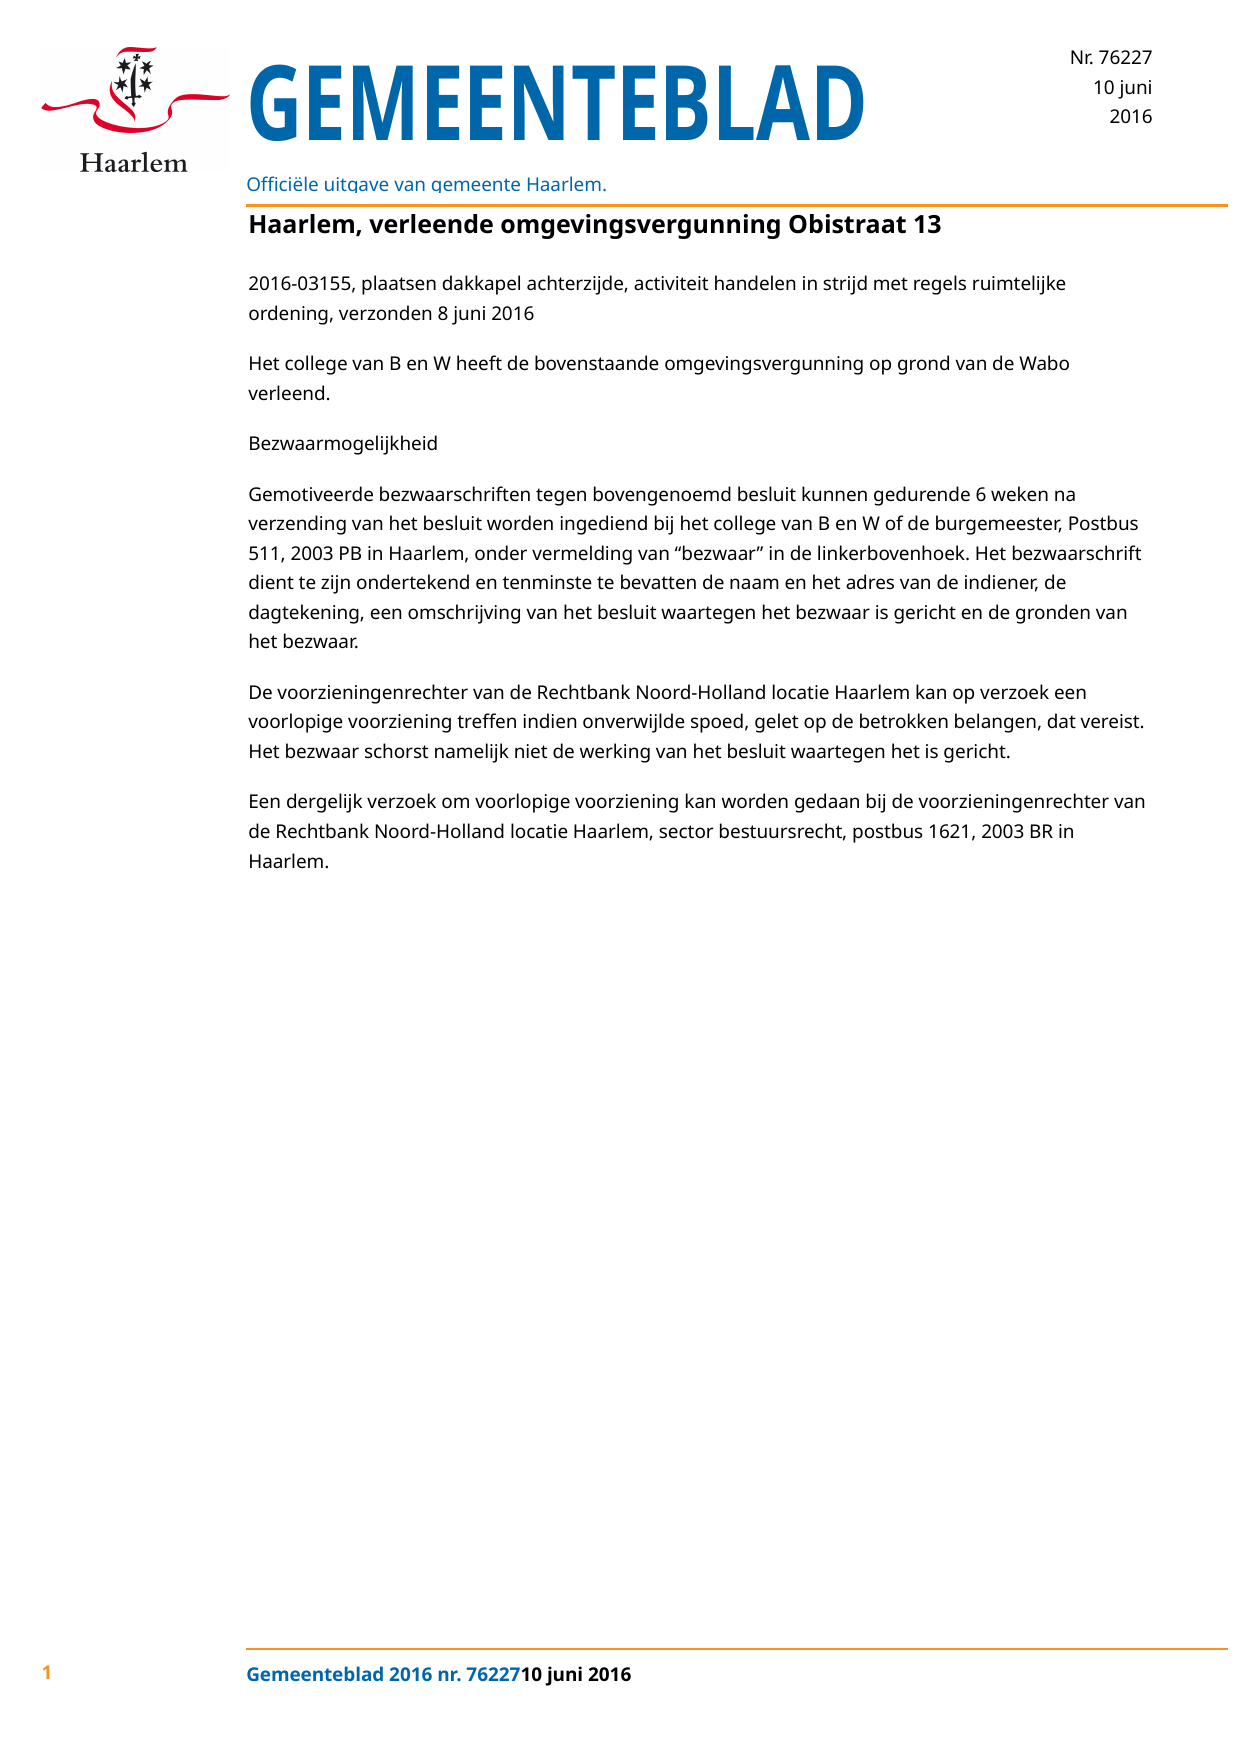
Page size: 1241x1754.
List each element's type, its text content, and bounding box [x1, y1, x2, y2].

text Gemotiveerde bezwaarschriften tegen bovengenoemd besluit kunnen gedurende 6 weken na verzending van het besluit worden ingediend bij het college van B en W of de burgemeester, Postbus 511, 2003 PB in Haarlem, onder vermelding van “bezwaar” in de linkerbovenhoek. Het bezwaarschrift dient te zijn ondertekend en tenminste te bevatten de naam en het adres van de indiener, de dagtekening, een omschrijving van het besluit waartegen het bezwaar is gericht en de gronden van het bezwaar. [248, 481, 1152, 654]
text De voorzieningenrechter van de Rechtbank Noord-Holland locatie Haarlem kan op verzoek een voorlopige voorziening treffen indien onverwijlde spoed, gelet op de betrokken belangen, dat vereist. Het bezwaar schorst namelijk niet de werking van het besluit waartegen het is gericht. [248, 679, 1152, 764]
text Het college van B en W heeft de bovenstaande omgevingsvergunning op grond van de Wabo verleend. [248, 350, 1152, 406]
text Een dergelijk verzoek om voorlopige voorziening kan worden gedaan bij de voorzieningenrechter van de Rechtbank Noord-Holland locatie Haarlem, sector bestuursrecht, postbus 1621, 2003 BR in Haarlem. [248, 789, 1152, 873]
text Bezwaarmogelijkheid [248, 430, 1152, 456]
text Haarlem, verleende omgevingsvergunning Obistraat 13 [248, 207, 1152, 241]
text 2016-03155, plaatsen dakkapel achterzijde, activiteit handelen in strijd met regels ruimtelijke ordening, verzonden 8 juni 2016 [248, 270, 1152, 326]
picture [41, 47, 231, 172]
